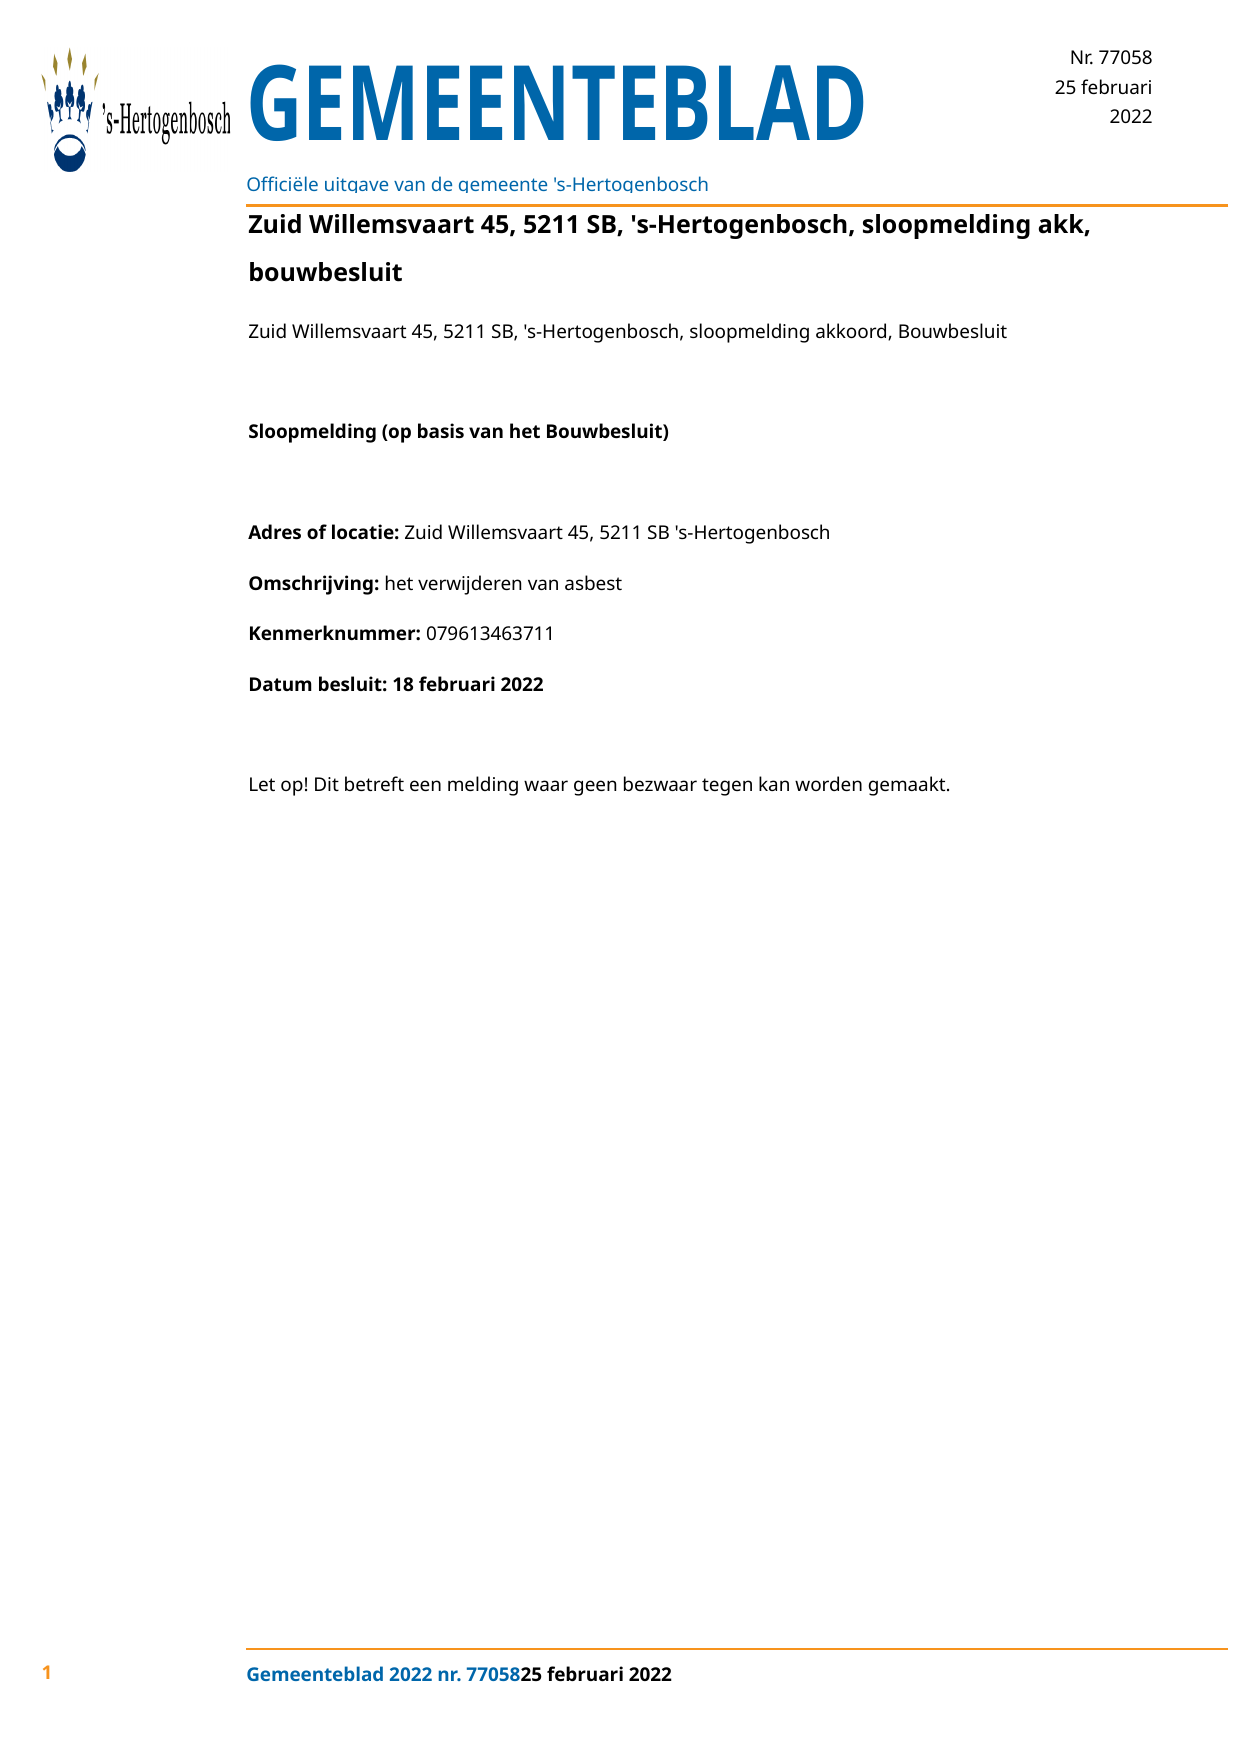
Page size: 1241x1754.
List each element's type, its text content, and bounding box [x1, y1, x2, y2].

text Let op! Dit betreft een melding waar geen bezwaar tegen kan worden gemaakt. [248, 772, 1152, 797]
picture [41, 47, 231, 172]
text Adres of locatie: Zuid Willemsvaart 45, 5211 SB 's-Hertogenbosch [248, 519, 1152, 545]
text Omschrijving: het verwijderen van asbest [248, 570, 1152, 596]
text Sloopmelding (op basis van het Bouwbesluit) [248, 419, 1152, 444]
text Kenmerknummer: 079613463711 [248, 620, 1152, 646]
text Zuid Willemsvaart 45, 5211 SB, 's-Hertogenbosch, sloopmelding akk, bouwbesluit [248, 207, 1152, 288]
text Zuid Willemsvaart 45, 5211 SB, 's-Hertogenbosch, sloopmelding akkoord, Bouwbesluit [248, 318, 1152, 344]
text Datum besluit: 18 februari 2022 [248, 671, 1152, 697]
